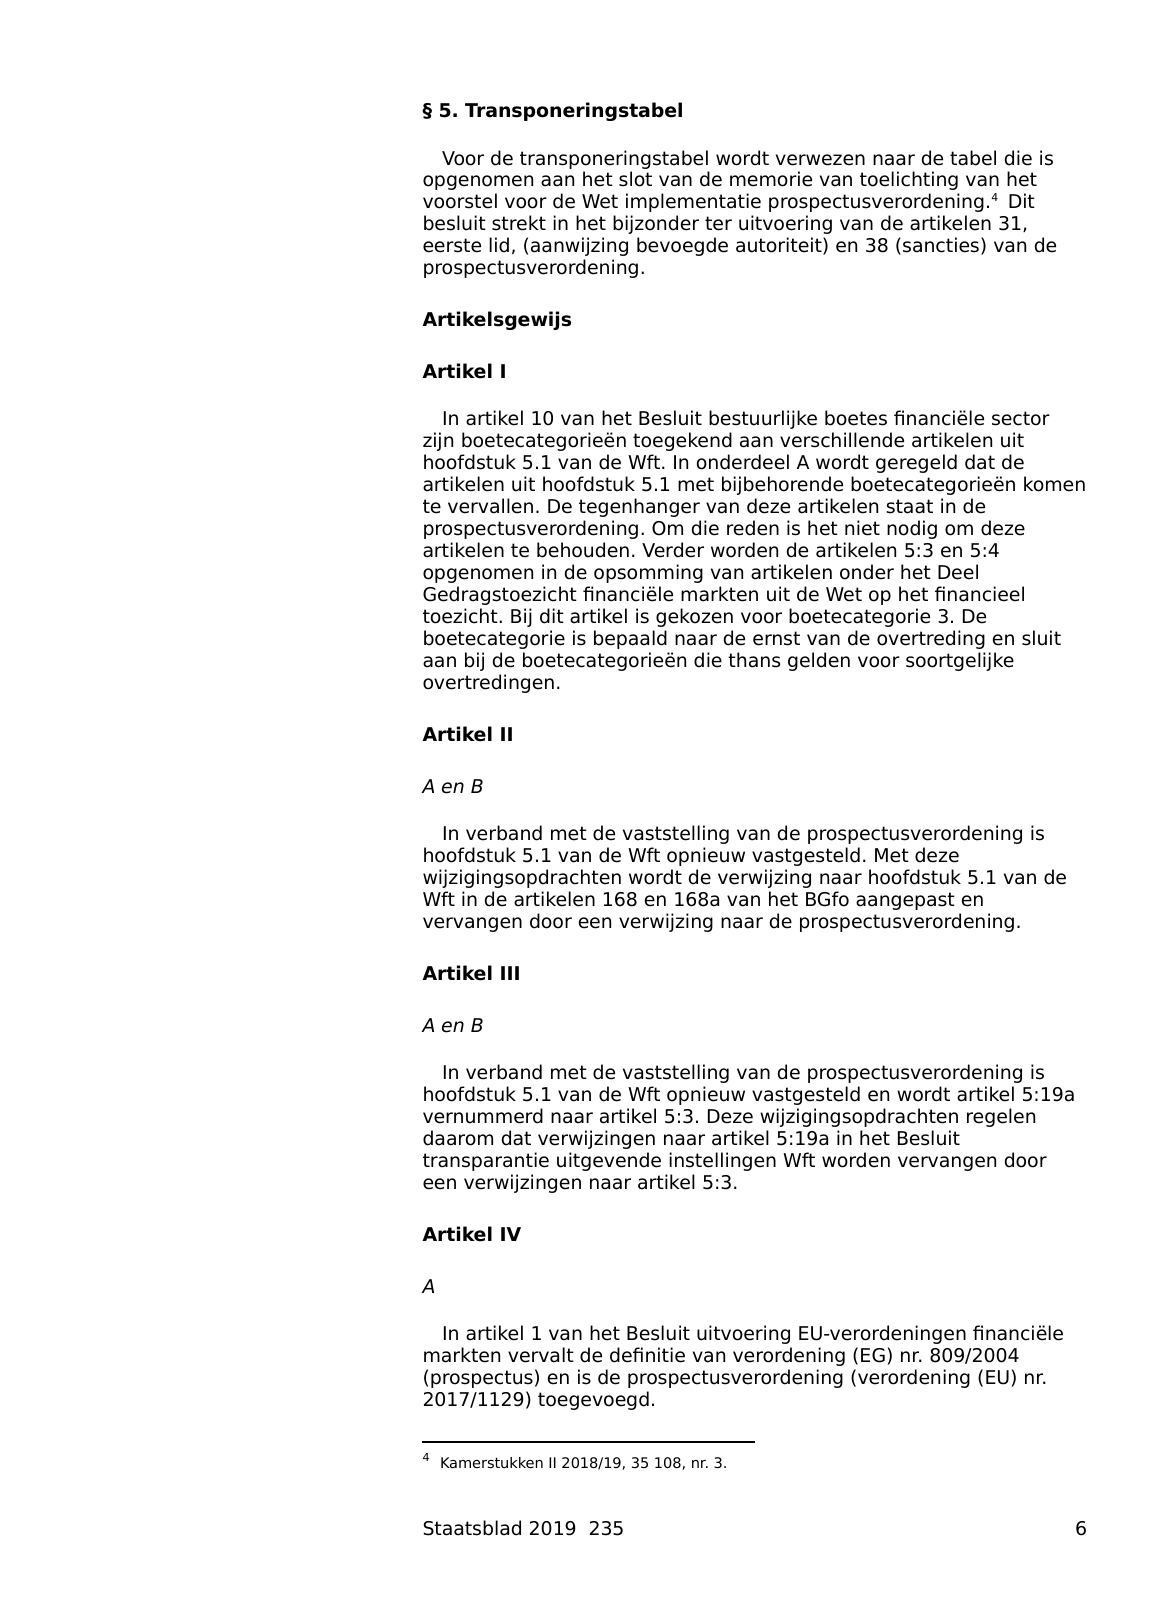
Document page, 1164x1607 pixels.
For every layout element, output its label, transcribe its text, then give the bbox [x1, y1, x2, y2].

text Kamerstukken II 2018/19, 35 108, nr. 3. [422, 1451, 1087, 1473]
subtitle A en B [422, 776, 1087, 798]
text In verband met de vaststelling van de prospectusverordening is hoofdstuk 5.1 van de Wft opnieuw vastgesteld en wordt artikel 5:19a vernummerd naar artikel 5:3. Deze wijzigingsopdrachten regelen daarom dat verwijzingen naar artikel 5:19a in het Besluit transparantie uitgevende instellingen Wft worden vervangen door een verwijzingen naar artikel 5:3. [422, 1062, 1087, 1194]
subtitle Artikel IV [422, 1224, 1087, 1246]
text In artikel 10 van het Besluit bestuurlijke boetes financiële sector zijn boetecategorieën toegekend aan verschillende artikelen uit hoofdstuk 5.1 van de Wft. In onderdeel A wordt geregeld dat de artikelen uit hoofdstuk 5.1 met bijbehorende boetecategorieën komen te vervallen. De tegenhanger van deze artikelen staat in de prospectusverordening. Om die reden is het niet nodig om deze artikelen te behouden. Verder worden de artikelen 5:3 en 5:4 opgenomen in de opsomming van artikelen onder het Deel Gedragstoezicht financiële markten uit de Wet op het financieel toezicht. Bij dit artikel is gekozen voor boetecategorie 3. De boetecategorie is bepaald naar de ernst van de overtreding en sluit aan bij de boetecategorieën die thans gelden voor soortgelijke overtredingen. [422, 408, 1087, 694]
subtitle A en B [422, 1015, 1087, 1037]
subtitle Artikel III [422, 963, 1087, 985]
subtitle Artikel II [422, 724, 1087, 746]
text In verband met de vaststelling van de prospectusverordening is hoofdstuk 5.1 van de Wft opnieuw vastgesteld. Met deze wijzigingsopdrachten wordt de verwijzing naar hoofdstuk 5.1 van de Wft in de artikelen 168 en 168a van het BGfo aangepast en vervangen door een verwijzing naar de prospectusverordening. [422, 823, 1087, 933]
text In artikel 1 van het Besluit uitvoering EU-verordeningen financiële markten vervalt de definitie van verordening (EG) nr. 809/2004 (prospectus) en is de prospectusverordening (verordening (EU) nr. 2017/1129) toegevoegd. [422, 1323, 1087, 1411]
subtitle A [422, 1276, 1087, 1298]
subtitle § 5. Transponeringstabel [422, 100, 1087, 122]
subtitle Artikel I [422, 361, 1087, 383]
text Voor de transponeringstabel wordt verwezen naar de tabel die is opgenomen aan het slot van de memorie van toelichting van het voorstel voor de Wet implementatie prospectusverordening. Dit besluit strekt in het bijzonder ter uitvoering van de artikelen 31, eerste lid, (aanwijzing bevoegde autoriteit) en 38 (sancties) van de prospectusverordening. [422, 147, 1087, 279]
subtitle Artikelsgewijs [422, 309, 1087, 331]
